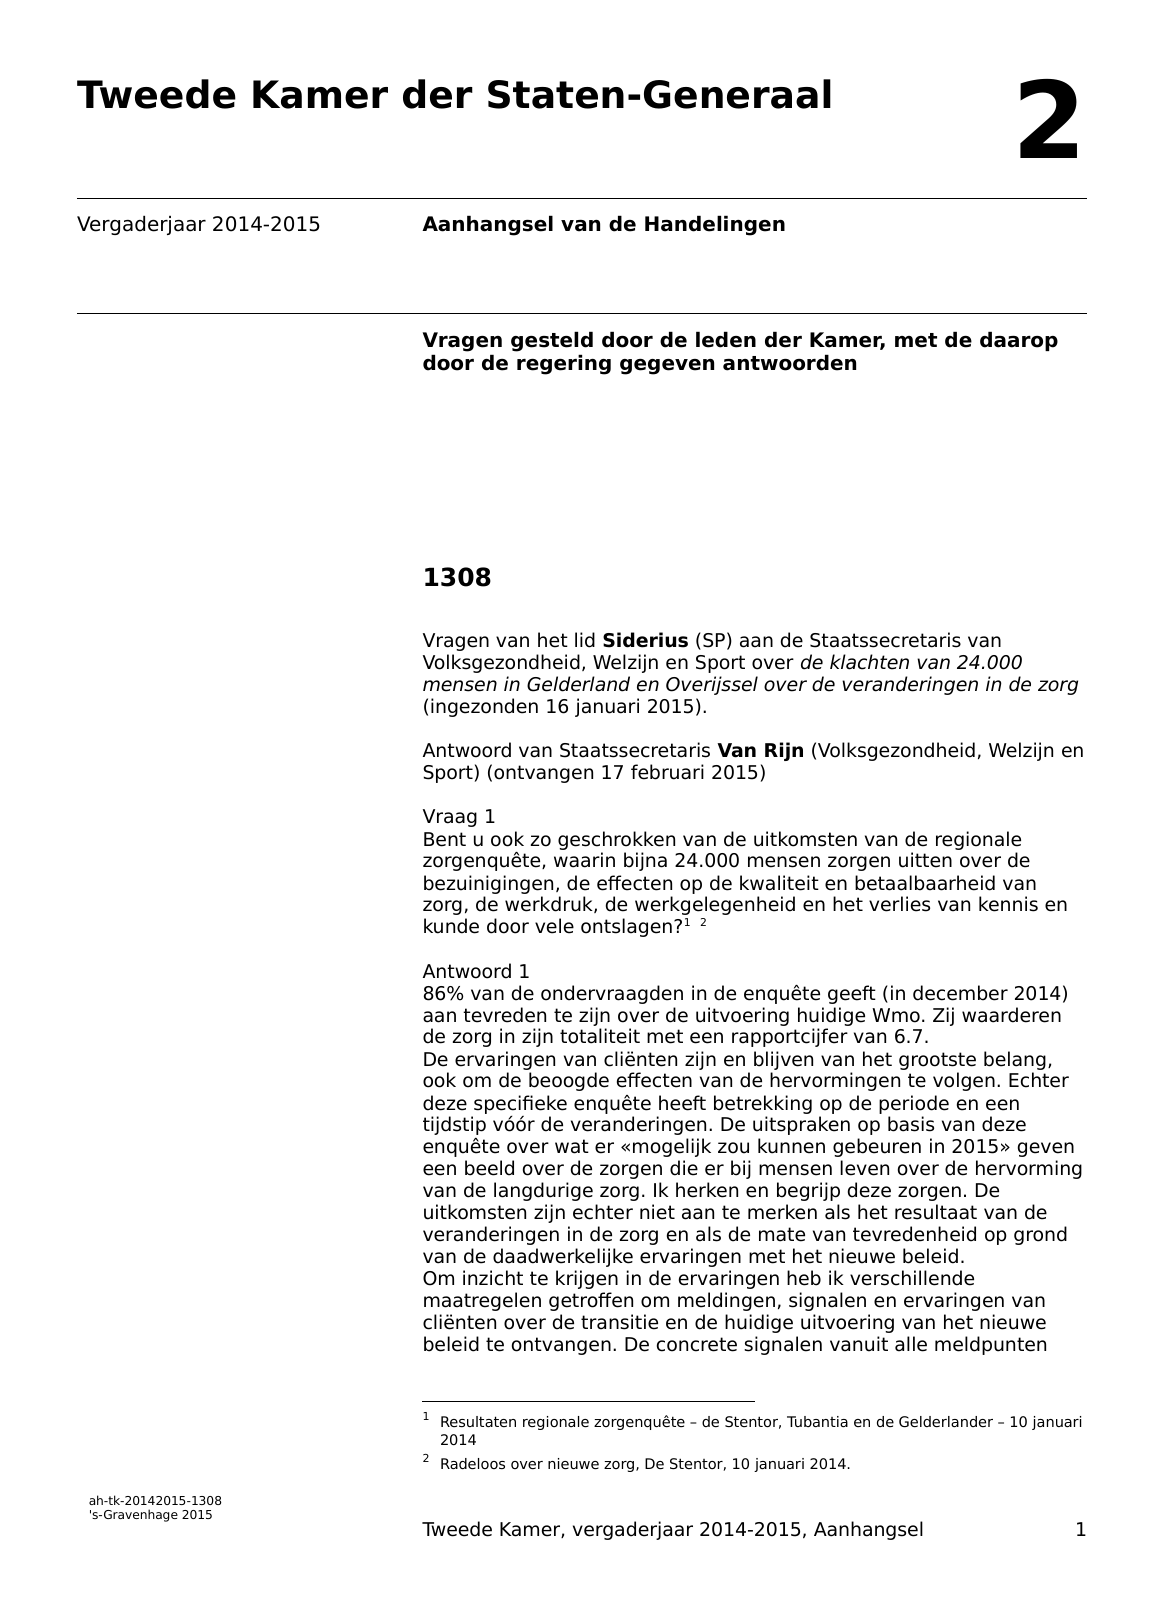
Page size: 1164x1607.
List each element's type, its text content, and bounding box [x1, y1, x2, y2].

text ah-tk-20142015-1308 [88, 1494, 323, 1508]
text 86% van de ondervraagden in de enquête geeft (in december 2014) aan tevreden te zijn over de uitvoering huidige Wmo. Zij waarderen de zorg in zijn totaliteit met een rapportcijfer van 6.7. [422, 982, 1087, 1048]
table_cell Vergaderjaar 2014-2015 [77, 199, 422, 313]
text Vragen van het lid Siderius (SP) aan de Staatssecretaris van Volksgezondheid, Welzijn en Sport over de klachten van 24.000 mensen in Gelderland en Overijssel over de veranderingen in de zorg (ingezonden 16 januari 2015). [422, 630, 1087, 718]
table_header Tweede Kamer der Staten-Generaal [77, 59, 886, 198]
text Antwoord van Staatssecretaris Van Rijn (Volksgezondheid, Welzijn en Sport) (ontvangen 17 februari 2015) [422, 740, 1087, 784]
text Resultaten regionale zorgenquête – de Stentor, Tubantia en de Gelderlander – 10 januari 2014 [422, 1410, 1087, 1449]
text 1308 [422, 563, 1087, 592]
text Om inzicht te krijgen in de ervaringen heb ik verschillende maatregelen getroffen om meldingen, signalen en ervaringen van cliënten over de transitie en de huidige uitvoering van het nieuwe beleid te ontvangen. De concrete signalen vanuit alle meldpunten [422, 1268, 1087, 1356]
text Bent u ook zo geschrokken van de uitkomsten van de regionale zorgenquête, waarin bijna 24.000 mensen zorgen uitten over de bezuinigingen, de effecten op de kwaliteit en betaalbaarheid van zorg, de werkdruk, de werkgelegenheid en het verlies van kennis en kunde door vele ontslagen? [422, 828, 1087, 938]
table_cell Aanhangsel van de Handelingen [422, 199, 1087, 313]
table_header 2 [886, 59, 1087, 198]
table_cell [77, 314, 422, 375]
text Radeloos over nieuwe zorg, De Stentor, 10 januari 2014. [422, 1452, 1087, 1474]
text De ervaringen van cliënten zijn en blijven van het grootste belang, ook om de beoogde effecten van de hervormingen te volgen. Echter deze specifieke enquête heeft betrekking op de periode en een tijdstip vóór de veranderingen. De uitspraken op basis van deze enquête over wat er «mogelijk zou kunnen gebeuren in 2015» geven een beeld over de zorgen die er bij mensen leven over de hervorming van de langdurige zorg. Ik herken en begrijp deze zorgen. De uitkomsten zijn echter niet aan te merken als het resultaat van de veranderingen in de zorg en als de mate van tevredenheid op grond van de daadwerkelijke ervaringen met het nieuwe beleid. [422, 1048, 1087, 1268]
table_cell Vragen gesteld door de leden der Kamer, met de daarop door de regering gegeven antwoorden [422, 314, 1087, 375]
text Vraag 1 [422, 806, 1087, 828]
text Antwoord 1 [422, 961, 1087, 982]
text 's-Gravenhage 2015 [88, 1508, 323, 1522]
